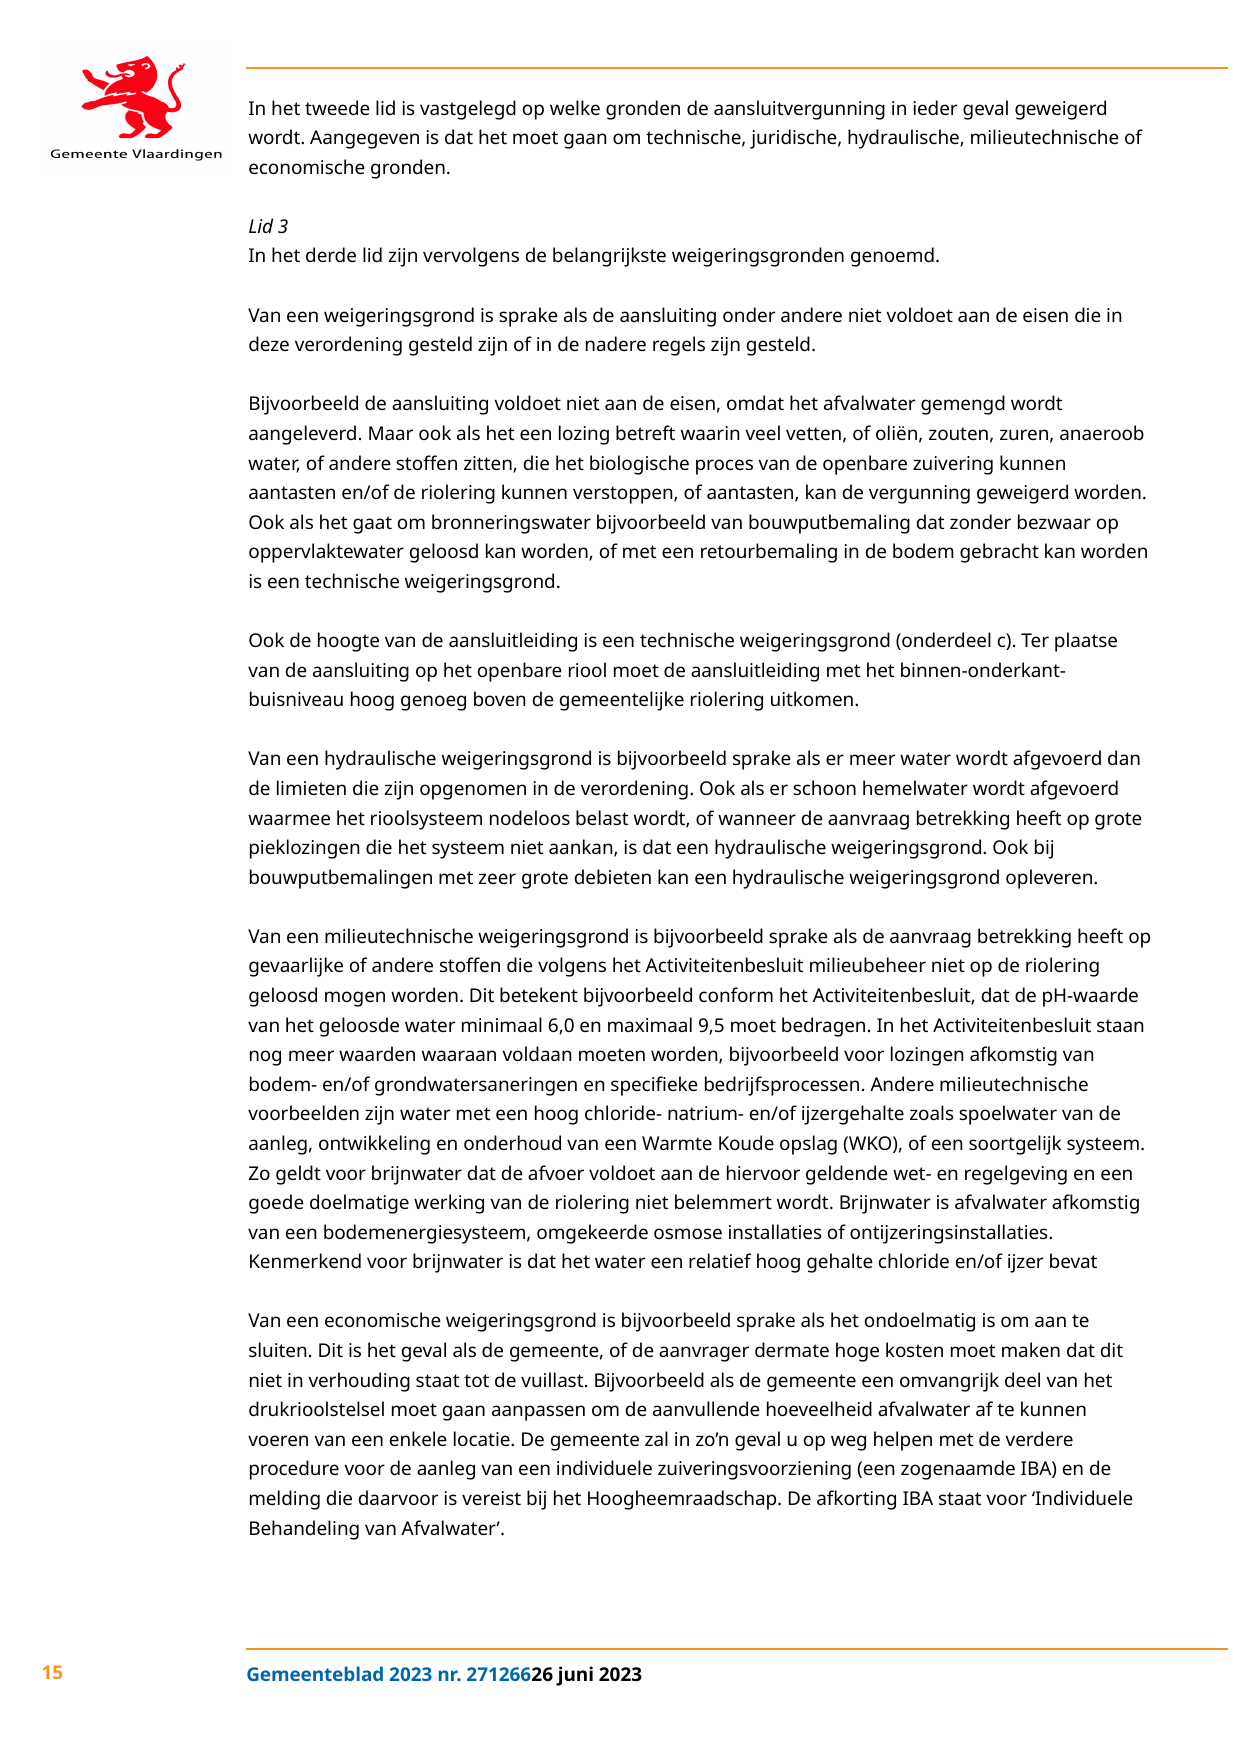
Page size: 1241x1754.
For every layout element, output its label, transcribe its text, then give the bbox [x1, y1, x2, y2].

text Van een milieutechnische weigeringsgrond is bijvoorbeeld sprake als de aanvraag betrekking heeft op gevaarlijke of andere stoffen die volgens het Activiteitenbesluit milieubeheer niet op de riolering geloosd mogen worden. Dit betekent bijvoorbeeld conform het Activiteitenbesluit, dat de pH-waarde van het geloosde water minimaal 6,0 en maximaal 9,5 moet bedragen. In het Activiteitenbesluit staan nog meer waarden waaraan voldaan moeten worden, bijvoorbeeld voor lozingen afkomstig van bodem- en/of grondwatersaneringen en specifieke bedrijfsprocessen. Andere milieutechnische voorbeelden zijn water met een hoog chloride- natrium- en/of ijzergehalte zoals spoelwater van de aanleg, ontwikkeling en onderhoud van een Warmte Koude opslag (WKO), of een soortgelijk systeem. [248, 923, 1152, 1156]
text Van een economische weigeringsgrond is bijvoorbeeld sprake als het ondoelmatig is om aan te sluiten. Dit is het geval als de gemeente, of de aanvrager dermate hoge kosten moet maken dat dit niet in verhouding staat tot de vuillast. Bijvoorbeeld als de gemeente een omvangrijk deel van het drukrioolstelsel moet gaan aanpassen om de aanvullende hoeveelheid afvalwater af te kunnen voeren van een enkele locatie. De gemeente zal in zo’n geval u op weg helpen met de verdere procedure voor de aanleg van een individuele zuiveringsvoorziening (een zogenaamde IBA) en de melding die daarvoor is vereist bij het Hoogheemraadschap. De afkorting IBA staat voor ‘Individuele Behandeling van Afvalwater’. [248, 1308, 1152, 1541]
text In het derde lid zijn vervolgens de belangrijkste weigeringsgronden genoemd. [248, 243, 1152, 268]
text Lid 3 [248, 213, 1152, 239]
text In het tweede lid is vastgelegd op welke gronden de aansluitvergunning in ieder geval geweigerd wordt. Aangegeven is dat het moet gaan om technische, juridische, hydraulische, milieutechnische of economische gronden. [248, 95, 1152, 180]
text Zo geldt voor brijnwater dat de afvoer voldoet aan de hiervoor geldende wet- en regelgeving en een goede doelmatige werking van de riolering niet belemmert wordt. Brijnwater is afvalwater afkomstig van een bodemenergiesysteem, omgekeerde osmose installaties of ontijzeringsinstallaties. Kenmerkend voor brijnwater is dat het water een relatief hoog gehalte chloride en/of ijzer bevat [248, 1160, 1152, 1274]
text Van een hydraulische weigeringsgrond is bijvoorbeeld sprake als er meer water wordt afgevoerd dan de limieten die zijn opgenomen in de verordening. Ook als er schoon hemelwater wordt afgevoerd waarmee het rioolsysteem nodeloos belast wordt, of wanneer de aanvraag betrekking heeft op grote pieklozingen die het systeem niet aankan, is dat een hydraulische weigeringsgrond. Ook bij bouwputbemalingen met zeer grote debieten kan een hydraulische weigeringsgrond opleveren. [248, 746, 1152, 890]
text Van een weigeringsgrond is sprake als de aansluiting onder andere niet voldoet aan de eisen die in deze verordening gesteld zijn of in de nadere regels zijn gesteld. [248, 302, 1152, 357]
text Bijvoorbeeld de aansluiting voldoet niet aan de eisen, omdat het afvalwater gemengd wordt aangeleverd. Maar ook als het een lozing betreft waarin veel vetten, of oliën, zouten, zuren, anaeroob water, of andere stoffen zitten, die het biologische proces van de openbare zuivering kunnen aantasten en/of de riolering kunnen verstoppen, of aantasten, kan de vergunning geweigerd worden. Ook als het gaat om bronneringswater bijvoorbeeld van bouwputbemaling dat zonder bezwaar op oppervlaktewater geloosd kan worden, of met een retourbemaling in de bodem gebracht kan worden is een technische weigeringsgrond. [248, 391, 1152, 594]
text Ook de hoogte van de aansluitleiding is een technische weigeringsgrond (onderdeel c). Ter plaatse van de aansluiting op het openbare riool moet de aansluitleiding met het binnen-onderkant-buisniveau hoog genoeg boven de gemeentelijke riolering uitkomen. [248, 627, 1152, 712]
picture [41, 47, 231, 172]
